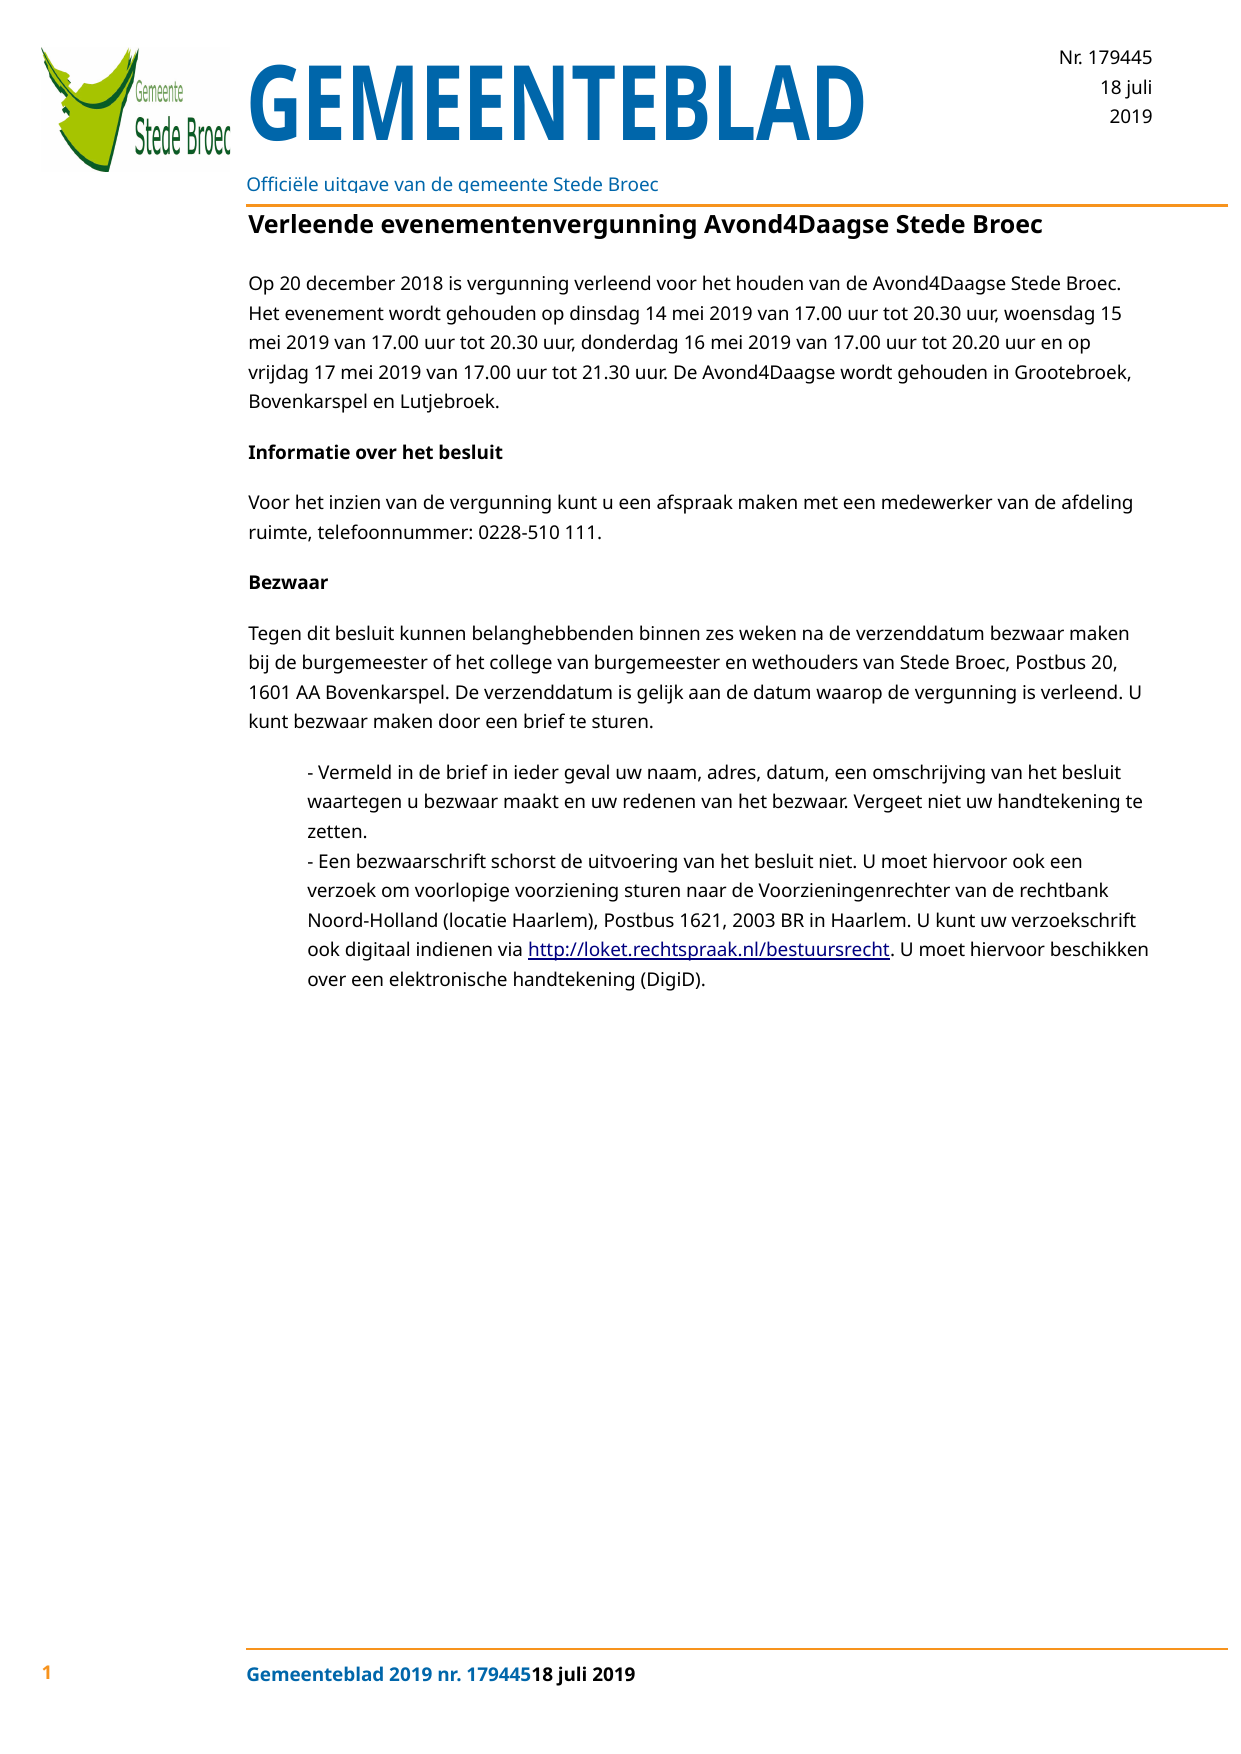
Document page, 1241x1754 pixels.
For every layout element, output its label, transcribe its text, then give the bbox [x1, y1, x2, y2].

picture [41, 47, 231, 172]
list - Een bezwaarschrift schorst de uitvoering van het besluit niet. U moet hiervoor ook een verzoek om voorlopige voorziening sturen naar de Voorzieningenrechter van de rechtbank Noord-Holland (locatie Haarlem), Postbus 1621, 2003 BR in Haarlem. U kunt uw verzoekschrift ook digitaal indienen via http://loket.rechtspraak.nl/bestuursrecht. U moet hiervoor beschikken over een elektronische handtekening (DigiD). [248, 848, 1152, 992]
text Informatie over het besluit [248, 439, 1152, 465]
text Bezwaar [248, 569, 1152, 595]
text Tegen dit besluit kunnen belanghebbenden binnen zes weken na de verzenddatum bezwaar maken bij de burgemeester of het college van burgemeester en wethouders van Stede Broec, Postbus 20, 1601 AA Bovenkarspel. De verzenddatum is gelijk aan de datum waarop de vergunning is verleend. U kunt bezwaar maken door een brief te sturen. [248, 620, 1152, 734]
list - Vermeld in de brief in ieder geval uw naam, adres, datum, een omschrijving van het besluit waartegen u bezwaar maakt en uw redenen van het bezwaar. Vergeet niet uw handtekening te zetten. [248, 759, 1152, 844]
text Op 20 december 2018 is vergunning verleend voor het houden van de Avond4Daagse Stede Broec. Het evenement wordt gehouden op dinsdag 14 mei 2019 van 17.00 uur tot 20.30 uur, woensdag 15 mei 2019 van 17.00 uur tot 20.30 uur, donderdag 16 mei 2019 van 17.00 uur tot 20.20 uur en op vrijdag 17 mei 2019 van 17.00 uur tot 21.30 uur. De Avond4Daagse wordt gehouden in Grootebroek, Bovenkarspel en Lutjebroek. [248, 270, 1152, 414]
text Verleende evenementenvergunning Avond4Daagse Stede Broec [248, 207, 1152, 241]
text Voor het inzien van de vergunning kunt u een afspraak maken met een medewerker van de afdeling ruimte, telefoonnummer: 0228-510 111. [248, 489, 1152, 545]
